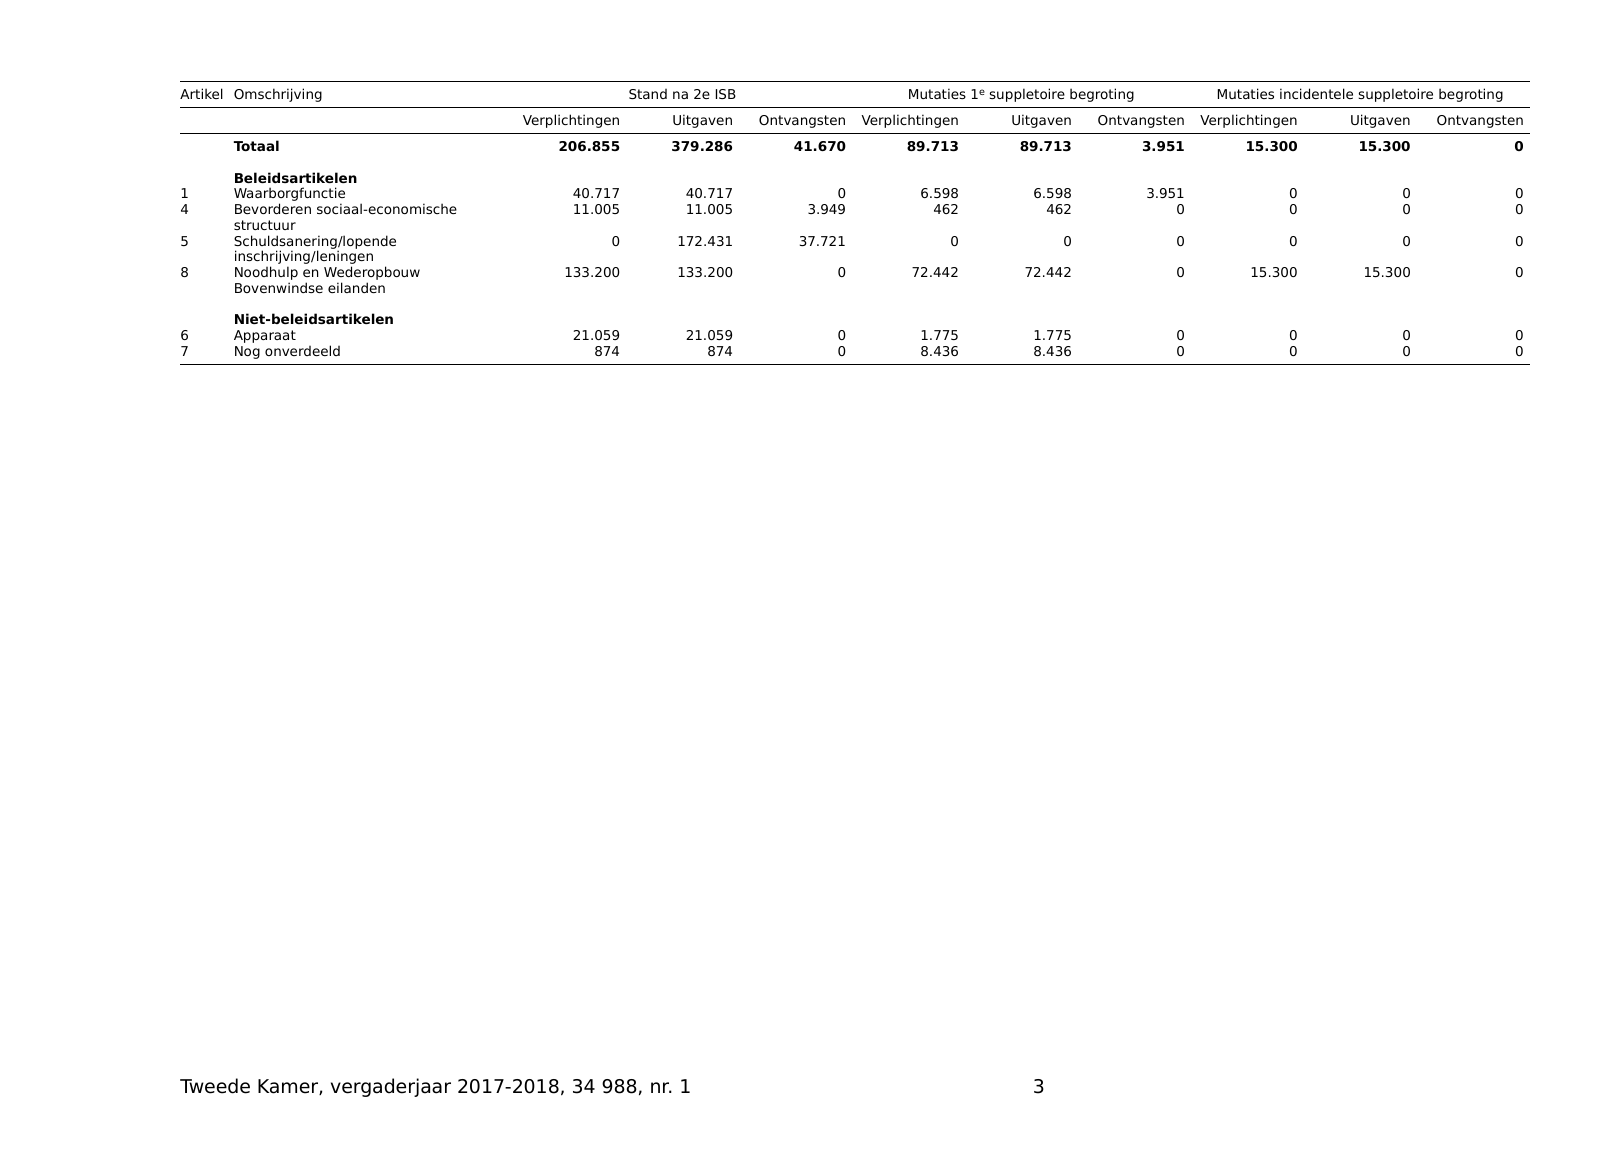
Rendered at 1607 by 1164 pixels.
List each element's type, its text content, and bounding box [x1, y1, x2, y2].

table_cell [228, 155, 513, 170]
table_cell [513, 296, 626, 312]
table_cell [1191, 170, 1303, 186]
table_cell 6.598 [965, 186, 1078, 202]
table_cell 1.775 [965, 328, 1078, 343]
table_cell Nog onverdeeld [228, 344, 513, 364]
table_cell 0 [1078, 233, 1191, 265]
table_header Omschrijving [228, 82, 513, 107]
table_cell [180, 296, 228, 312]
table_cell 3.951 [1078, 186, 1191, 202]
table_cell 8.436 [965, 344, 1078, 364]
table_cell [1191, 155, 1303, 170]
table_cell [626, 296, 739, 312]
table_cell 0 [1304, 186, 1416, 202]
table_cell 0 [1416, 233, 1529, 265]
table_cell Apparaat [228, 328, 513, 343]
table_cell 0 [1078, 344, 1191, 364]
table_cell [1078, 312, 1191, 328]
table_cell 21.059 [513, 328, 626, 343]
table_cell 5 [180, 233, 228, 265]
table_cell 11.005 [513, 202, 626, 233]
table_cell [1191, 312, 1303, 328]
table_cell 72.442 [852, 265, 965, 296]
table_cell 0 [1191, 328, 1303, 343]
table_cell Verplichtingen [513, 108, 626, 133]
table_cell [1078, 296, 1191, 312]
table_cell [965, 296, 1078, 312]
table_cell [965, 312, 1078, 328]
table_cell [1304, 170, 1416, 186]
table_cell [1416, 155, 1529, 170]
table_cell 0 [1416, 186, 1529, 202]
table_cell 0 [1304, 202, 1416, 233]
table_cell [626, 155, 739, 170]
table_cell [1304, 155, 1416, 170]
table_cell 0 [1191, 186, 1303, 202]
table_cell [1078, 170, 1191, 186]
table_cell 874 [513, 344, 626, 364]
table_cell Verplichtingen [852, 108, 965, 133]
table_cell [180, 312, 228, 328]
table_cell [739, 170, 852, 186]
table_cell 72.442 [965, 265, 1078, 296]
table_cell [513, 170, 626, 186]
table_cell 0 [1078, 265, 1191, 296]
table_cell 0 [739, 186, 852, 202]
table_cell 15.300 [1304, 265, 1416, 296]
table_cell Ontvangsten [739, 108, 852, 133]
table_cell 8 [180, 265, 228, 296]
table_cell Noodhulp en Wederopbouw Bovenwindse eilanden [228, 265, 513, 296]
table_cell [626, 312, 739, 328]
table_cell Ontvangsten [1078, 108, 1191, 133]
table_cell [180, 155, 228, 170]
table_cell [739, 312, 852, 328]
table_cell 0 [739, 265, 852, 296]
table_cell 6 [180, 328, 228, 343]
table_cell [1416, 296, 1529, 312]
table_cell 0 [1078, 202, 1191, 233]
table_cell 379.286 [626, 134, 739, 155]
table_header Stand na 2e ISB [513, 82, 852, 107]
table_cell 15.300 [1191, 134, 1303, 155]
table_cell 462 [852, 202, 965, 233]
table_cell 0 [1416, 344, 1529, 364]
table_cell 0 [739, 328, 852, 343]
table_cell Niet-beleidsartikelen [228, 312, 513, 328]
table_cell Verplichtingen [1191, 108, 1303, 133]
table_cell 172.431 [626, 233, 739, 265]
table_cell 15.300 [1304, 134, 1416, 155]
table_cell 1.775 [852, 328, 965, 343]
table_cell 0 [1191, 344, 1303, 364]
table_cell [228, 296, 513, 312]
table_cell Waarborgfunctie [228, 186, 513, 202]
table_cell [852, 155, 965, 170]
table_cell 0 [1078, 328, 1191, 343]
table_cell 3.951 [1078, 134, 1191, 155]
table_cell 133.200 [513, 265, 626, 296]
table_cell [852, 312, 965, 328]
table_cell 89.713 [852, 134, 965, 155]
table_cell [180, 134, 228, 155]
table_cell 40.717 [513, 186, 626, 202]
table_cell [228, 108, 513, 133]
table_cell Totaal [228, 134, 513, 155]
table_cell 462 [965, 202, 1078, 233]
table_cell 0 [965, 233, 1078, 265]
table_cell [180, 170, 228, 186]
table_cell [1304, 296, 1416, 312]
table_header Mutaties incidentele suppletoire begroting [1191, 82, 1529, 107]
table_cell 37.721 [739, 233, 852, 265]
table_cell 0 [739, 344, 852, 364]
table_cell 0 [1416, 202, 1529, 233]
table_cell 874 [626, 344, 739, 364]
table_cell [1304, 312, 1416, 328]
table_cell Uitgaven [1304, 108, 1416, 133]
table_cell [513, 312, 626, 328]
table_cell 0 [1416, 265, 1529, 296]
table_cell [626, 170, 739, 186]
table_cell 0 [1416, 328, 1529, 343]
table_header Artikel [180, 82, 228, 107]
table_cell [852, 170, 965, 186]
table_cell [513, 155, 626, 170]
table_cell 40.717 [626, 186, 739, 202]
table_cell [852, 296, 965, 312]
table_header Mutaties 1e suppletoire begroting [852, 82, 1191, 107]
table_cell 6.598 [852, 186, 965, 202]
table_cell [965, 170, 1078, 186]
table_cell 41.670 [739, 134, 852, 155]
table_cell 0 [1304, 233, 1416, 265]
table_cell Uitgaven [626, 108, 739, 133]
table_cell 0 [1304, 344, 1416, 364]
table_cell 11.005 [626, 202, 739, 233]
table_cell [1078, 155, 1191, 170]
table_cell 15.300 [1191, 265, 1303, 296]
table_cell 4 [180, 202, 228, 233]
table_cell [739, 155, 852, 170]
table_cell 21.059 [626, 328, 739, 343]
table_cell [1416, 170, 1529, 186]
table_cell 0 [1191, 233, 1303, 265]
table_cell 0 [1191, 202, 1303, 233]
table_cell [1416, 312, 1529, 328]
table_cell Uitgaven [965, 108, 1078, 133]
table_cell 0 [1416, 134, 1529, 155]
table_cell 3.949 [739, 202, 852, 233]
table_cell 1 [180, 186, 228, 202]
table_cell [965, 155, 1078, 170]
table_cell 0 [1304, 328, 1416, 343]
table_cell 8.436 [852, 344, 965, 364]
table_cell Bevorderen sociaal-economische structuur [228, 202, 513, 233]
table_cell 89.713 [965, 134, 1078, 155]
table_cell Beleidsartikelen [228, 170, 513, 186]
table_cell 7 [180, 344, 228, 364]
table_cell [1191, 296, 1303, 312]
table_cell 133.200 [626, 265, 739, 296]
table_cell 206.855 [513, 134, 626, 155]
table_cell [180, 108, 228, 133]
table_cell Ontvangsten [1416, 108, 1529, 133]
table_cell 0 [513, 233, 626, 265]
table_cell [739, 296, 852, 312]
table_cell 0 [852, 233, 965, 265]
table_cell Schuldsanering/lopende inschrijving/leningen [228, 233, 513, 265]
